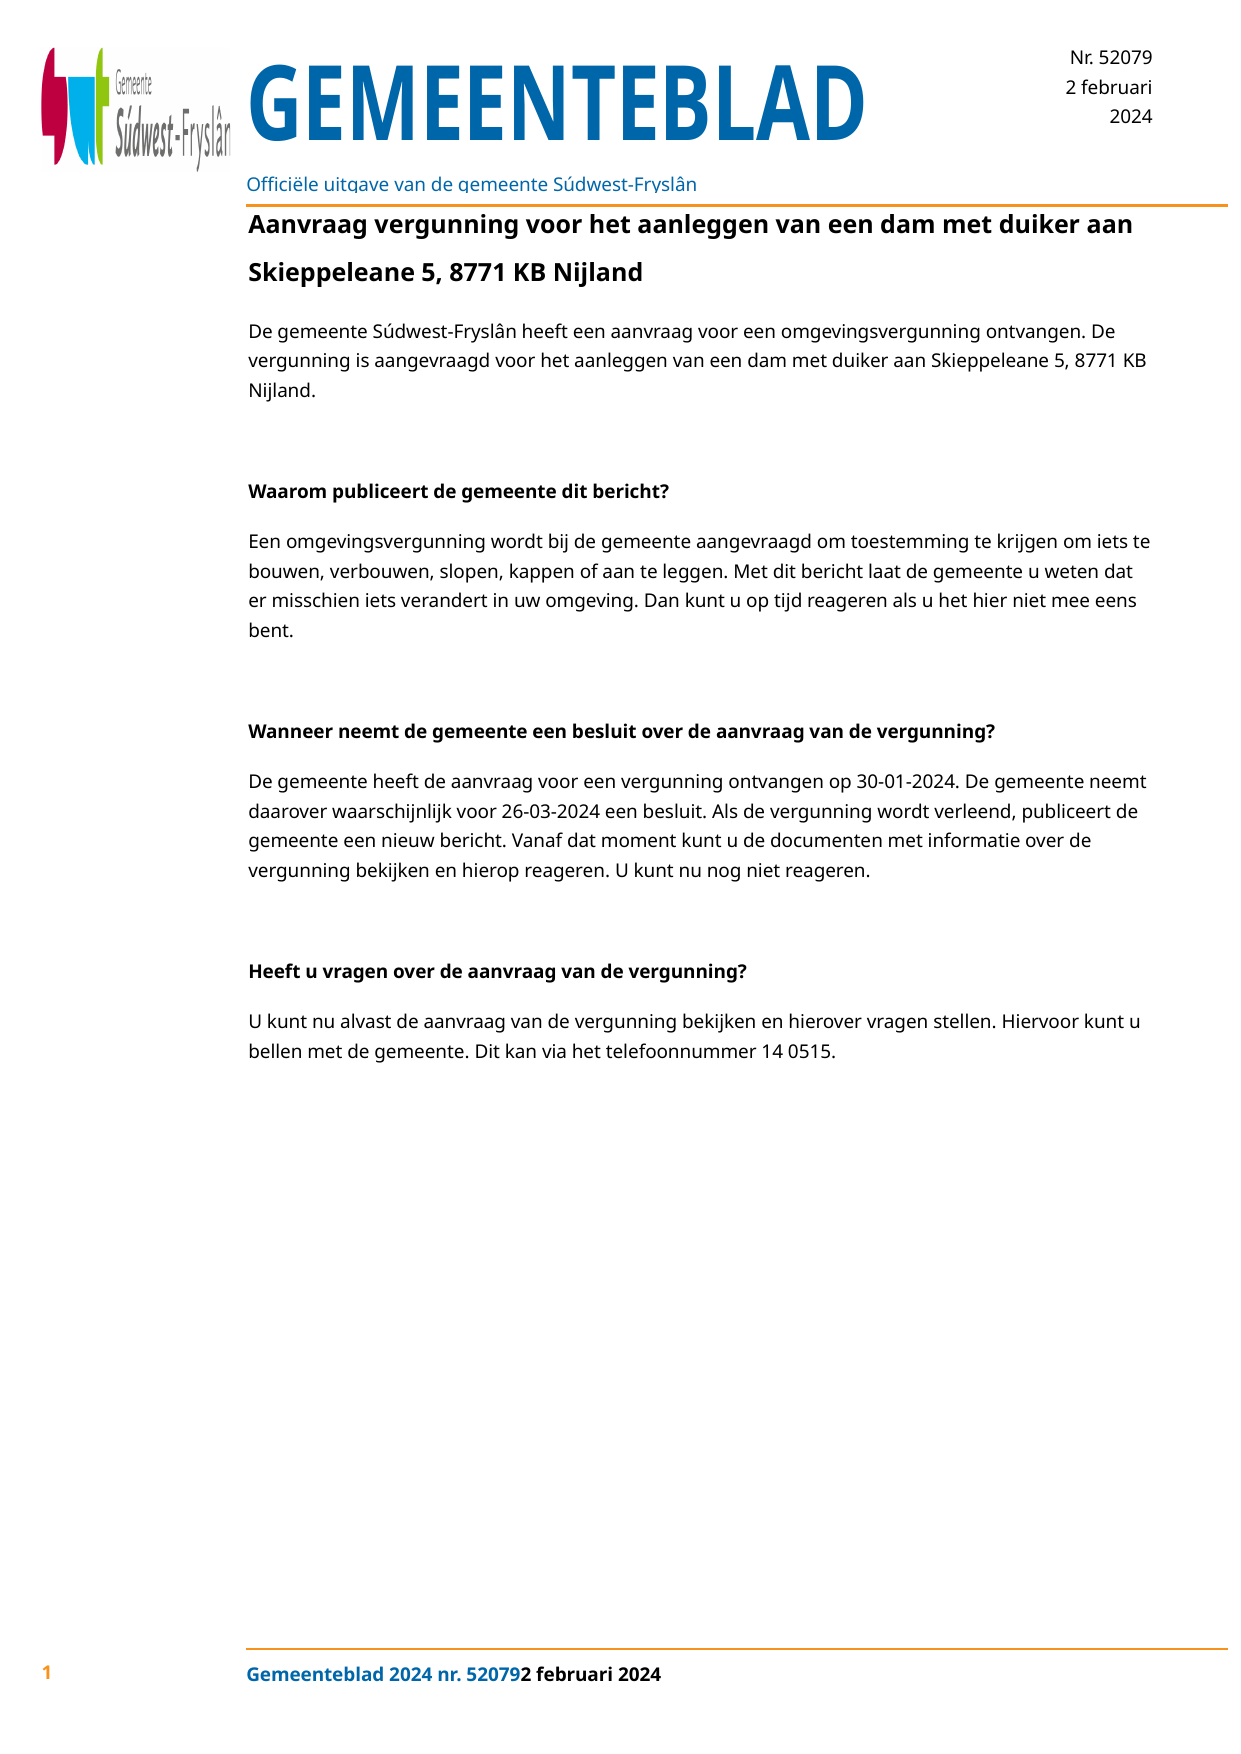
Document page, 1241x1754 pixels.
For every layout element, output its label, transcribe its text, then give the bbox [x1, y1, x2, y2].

text U kunt nu alvast de aanvraag van de vergunning bekijken en hierover vragen stellen. Hiervoor kunt u bellen met de gemeente. Dit kan via het telefoonnummer 14 0515. [248, 1008, 1152, 1064]
text De gemeente heeft de aanvraag voor een vergunning ontvangen op 30-01-2024. De gemeente neemt daarover waarschijnlijk voor 26-03-2024 een besluit. Als de vergunning wordt verleend, publiceert de gemeente een nieuw bericht. Vanaf dat moment kunt u de documenten met informatie over de vergunning bekijken en hierop reageren. U kunt nu nog niet reageren. [248, 768, 1152, 883]
text Heeft u vragen over de aanvraag van de vergunning? [248, 958, 1152, 984]
text Wanneer neemt de gemeente een besluit over de aanvraag van de vergunning? [248, 718, 1152, 744]
text Waarom publiceert de gemeente dit bericht? [248, 478, 1152, 504]
text De gemeente Súdwest-Fryslân heeft een aanvraag voor een omgevingsvergunning ontvangen. De vergunning is aangevraagd voor het aanleggen van een dam met duiker aan Skieppeleane 5, 8771 KB Nijland. [248, 318, 1152, 403]
text Een omgevingsvergunning wordt bij de gemeente aangevraagd om toestemming te krijgen om iets te bouwen, verbouwen, slopen, kappen of aan te leggen. Met dit bericht laat de gemeente u weten dat er misschien iets verandert in uw omgeving. Dan kunt u op tijd reageren als u het hier niet mee eens bent. [248, 528, 1152, 643]
text Aanvraag vergunning voor het aanleggen van een dam met duiker aan Skieppeleane 5, 8771 KB Nijland [248, 207, 1152, 288]
picture [41, 47, 231, 172]
